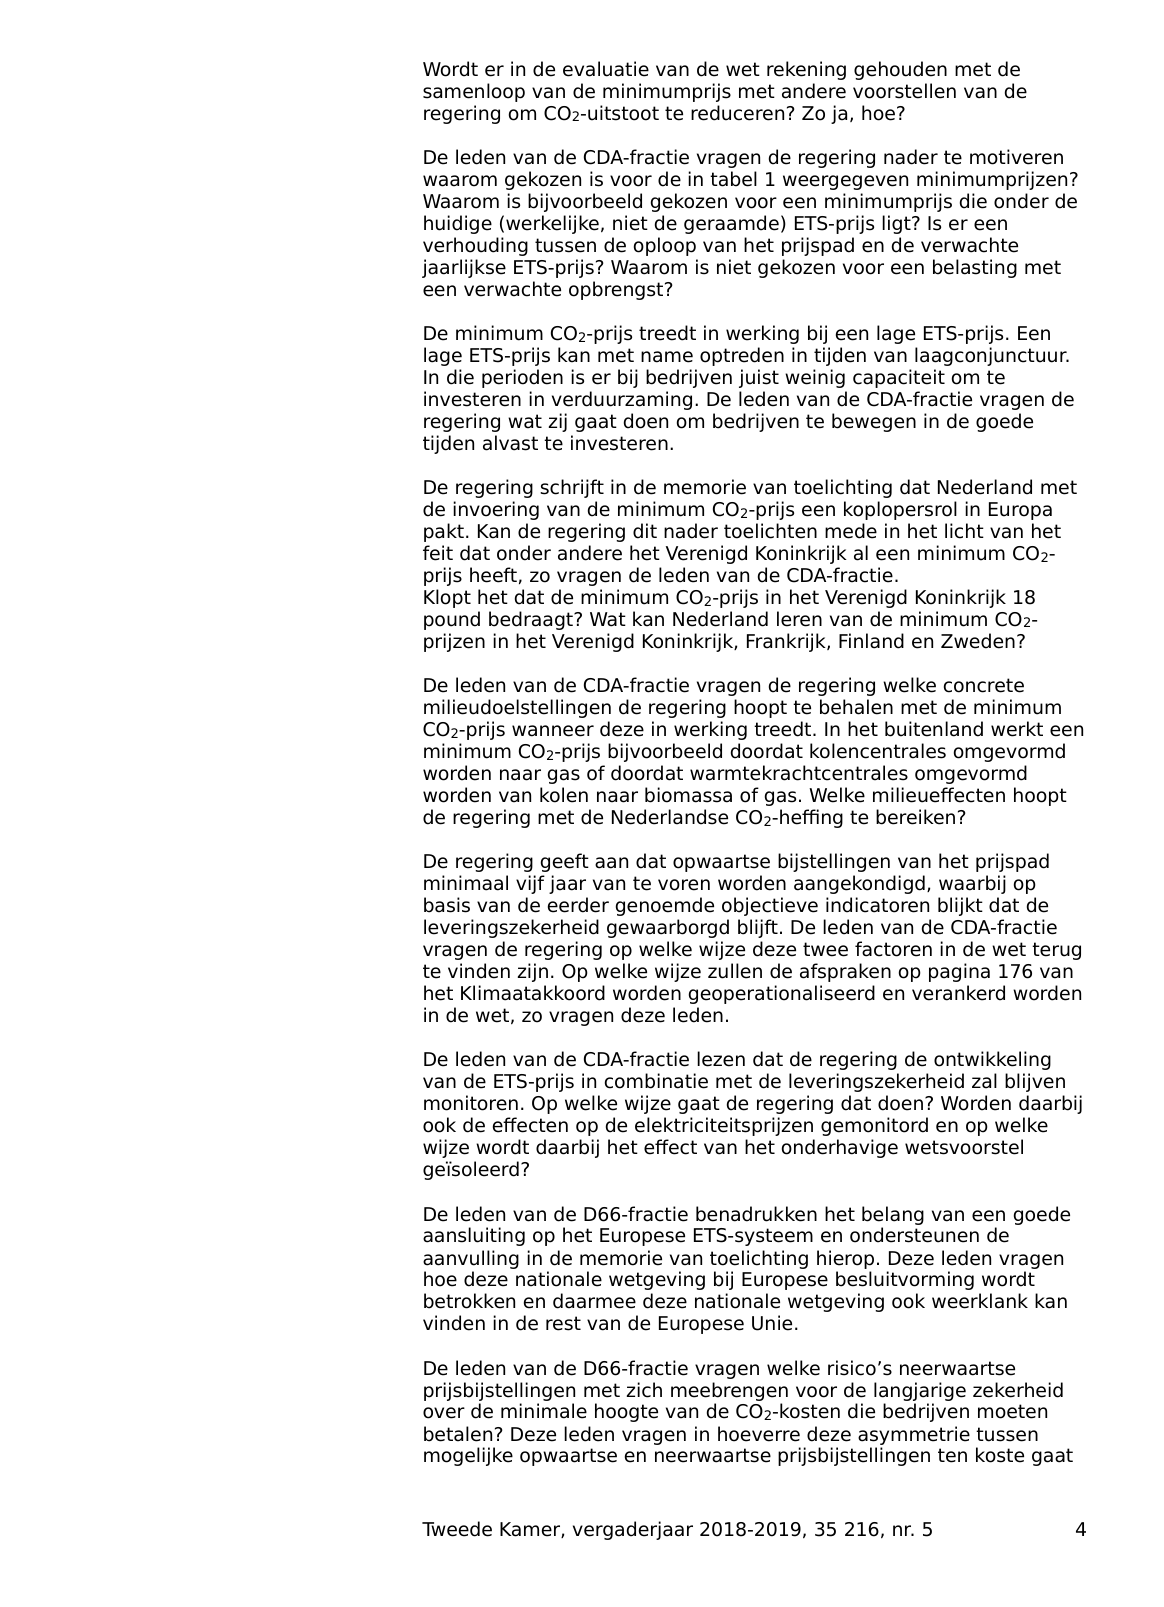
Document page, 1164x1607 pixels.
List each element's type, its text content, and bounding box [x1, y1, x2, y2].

text De leden van de CDA-fractie lezen dat de regering de ontwikkeling van de ETS-prijs in combinatie met de leveringszekerheid zal blijven monitoren. Op welke wijze gaat de regering dat doen? Worden daarbij ook de effecten op de elektriciteitsprijzen gemonitord en op welke wijze wordt daarbij het effect van het onderhavige wetsvoorstel geïsoleerd? [422, 1049, 1087, 1181]
text De leden van de D66-fractie benadrukken het belang van een goede aansluiting op het Europese ETS-systeem en ondersteunen de aanvulling in de memorie van toelichting hierop. Deze leden vragen hoe deze nationale wetgeving bij Europese besluitvorming wordt betrokken en daarmee deze nationale wetgeving ook weerklank kan vinden in de rest van de Europese Unie. [422, 1203, 1087, 1335]
text De regering schrijft in de memorie van toelichting dat Nederland met de invoering van de minimum CO2-prijs een koplopersrol in Europa pakt. Kan de regering dit nader toelichten mede in het licht van het feit dat onder andere het Verenigd Koninkrijk al een minimum CO2-prijs heeft, zo vragen de leden van de CDA-fractie. [422, 477, 1087, 587]
text Klopt het dat de minimum CO2-prijs in het Verenigd Koninkrijk 18 pound bedraagt? Wat kan Nederland leren van de minimum CO2-prijzen in het Verenigd Koninkrijk, Frankrijk, Finland en Zweden? [422, 587, 1087, 653]
text De leden van de CDA-fractie vragen de regering nader te motiveren waarom gekozen is voor de in tabel 1 weergegeven minimumprijzen? Waarom is bijvoorbeeld gekozen voor een minimumprijs die onder de huidige (werkelijke, niet de geraamde) ETS-prijs ligt? Is er een verhouding tussen de oploop van het prijspad en de verwachte jaarlijkse ETS-prijs? Waarom is niet gekozen voor een belasting met een verwachte opbrengst? [422, 147, 1087, 301]
text De minimum CO2-prijs treedt in werking bij een lage ETS-prijs. Een lage ETS-prijs kan met name optreden in tijden van laagconjunctuur. In die perioden is er bij bedrijven juist weinig capaciteit om te investeren in verduurzaming. De leden van de CDA-fractie vragen de regering wat zij gaat doen om bedrijven te bewegen in de goede tijden alvast te investeren. [422, 323, 1087, 455]
text Wordt er in de evaluatie van de wet rekening gehouden met de samenloop van de minimumprijs met andere voorstellen van de regering om CO2-uitstoot te reduceren? Zo ja, hoe? [422, 59, 1087, 125]
text De regering geeft aan dat opwaartse bijstellingen van het prijspad minimaal vijf jaar van te voren worden aangekondigd, waarbij op basis van de eerder genoemde objectieve indicatoren blijkt dat de leveringszekerheid gewaarborgd blijft. De leden van de CDA-fractie vragen de regering op welke wijze deze twee factoren in de wet terug te vinden zijn. Op welke wijze zullen de afspraken op pagina 176 van het Klimaatakkoord worden geoperationaliseerd en verankerd worden in de wet, zo vragen deze leden. [422, 851, 1087, 1027]
text De leden van de D66-fractie vragen welke risico’s neerwaartse prijsbijstellingen met zich meebrengen voor de langjarige zekerheid over de minimale hoogte van de CO2-kosten die bedrijven moeten betalen? Deze leden vragen in hoeverre deze asymmetrie tussen mogelijke opwaartse en neerwaartse prijsbijstellingen ten koste gaat [422, 1357, 1087, 1467]
text De leden van de CDA-fractie vragen de regering welke concrete milieudoelstellingen de regering hoopt te behalen met de minimum CO2-prijs wanneer deze in werking treedt. In het buitenland werkt een minimum CO2-prijs bijvoorbeeld doordat kolencentrales omgevormd worden naar gas of doordat warmtekrachtcentrales omgevormd worden van kolen naar biomassa of gas. Welke milieueffecten hoopt de regering met de Nederlandse CO2-heffing te bereiken? [422, 675, 1087, 829]
